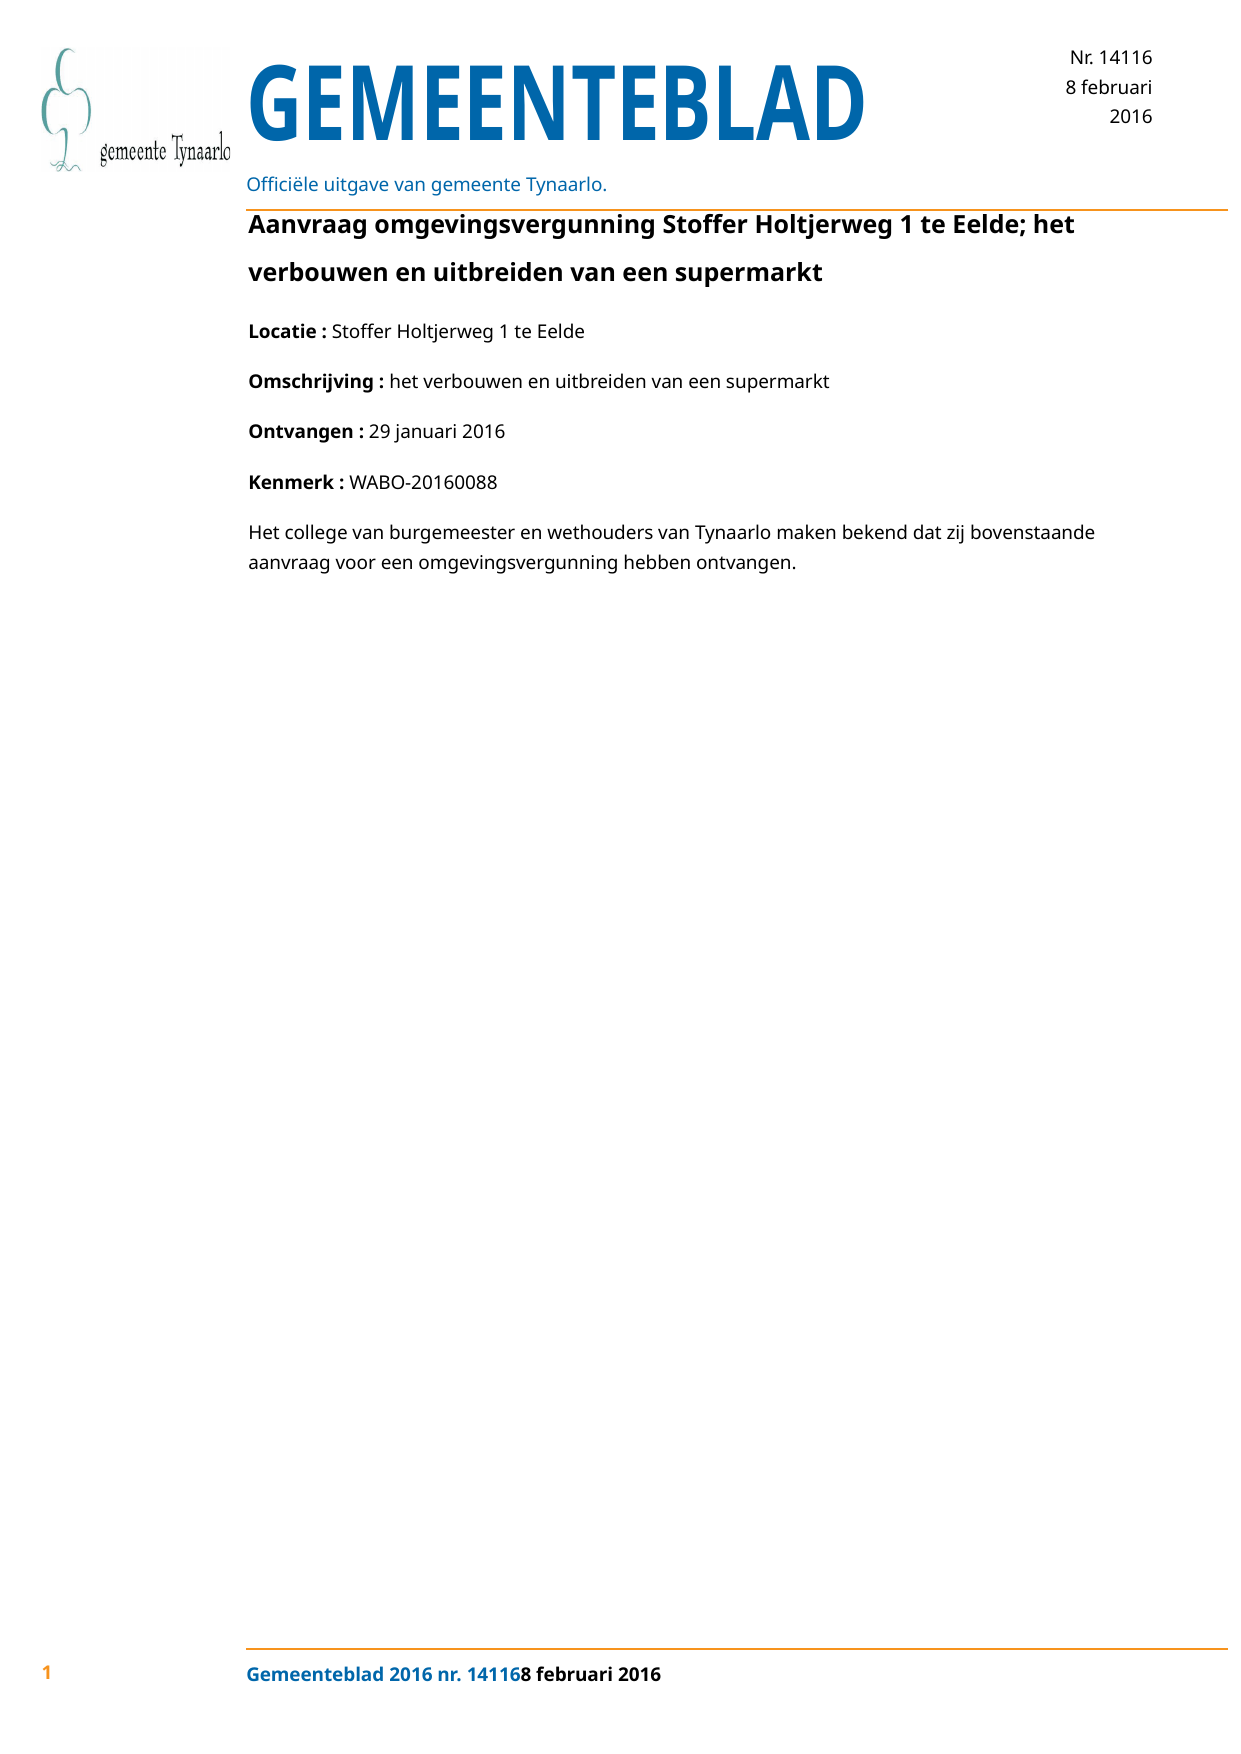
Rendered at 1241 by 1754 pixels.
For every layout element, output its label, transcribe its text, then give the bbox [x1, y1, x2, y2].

text Aanvraag omgevingsvergunning Stoffer Holtjerweg 1 te Eelde; het verbouwen en uitbreiden van een supermarkt [248, 211, 1152, 288]
text Het college van burgemeester en wethouders van Tynaarlo maken bekend dat zij bovenstaande aanvraag voor een omgevingsvergunning hebben ontvangen. [248, 519, 1152, 575]
text Locatie : Stoffer Holtjerweg 1 te Eelde [248, 318, 1152, 344]
text Omschrijving : het verbouwen en uitbreiden van een supermarkt [248, 368, 1152, 394]
text Ontvangen : 29 januari 2016 [248, 419, 1152, 444]
picture [41, 47, 231, 172]
text Kenmerk : WABO-20160088 [248, 469, 1152, 495]
